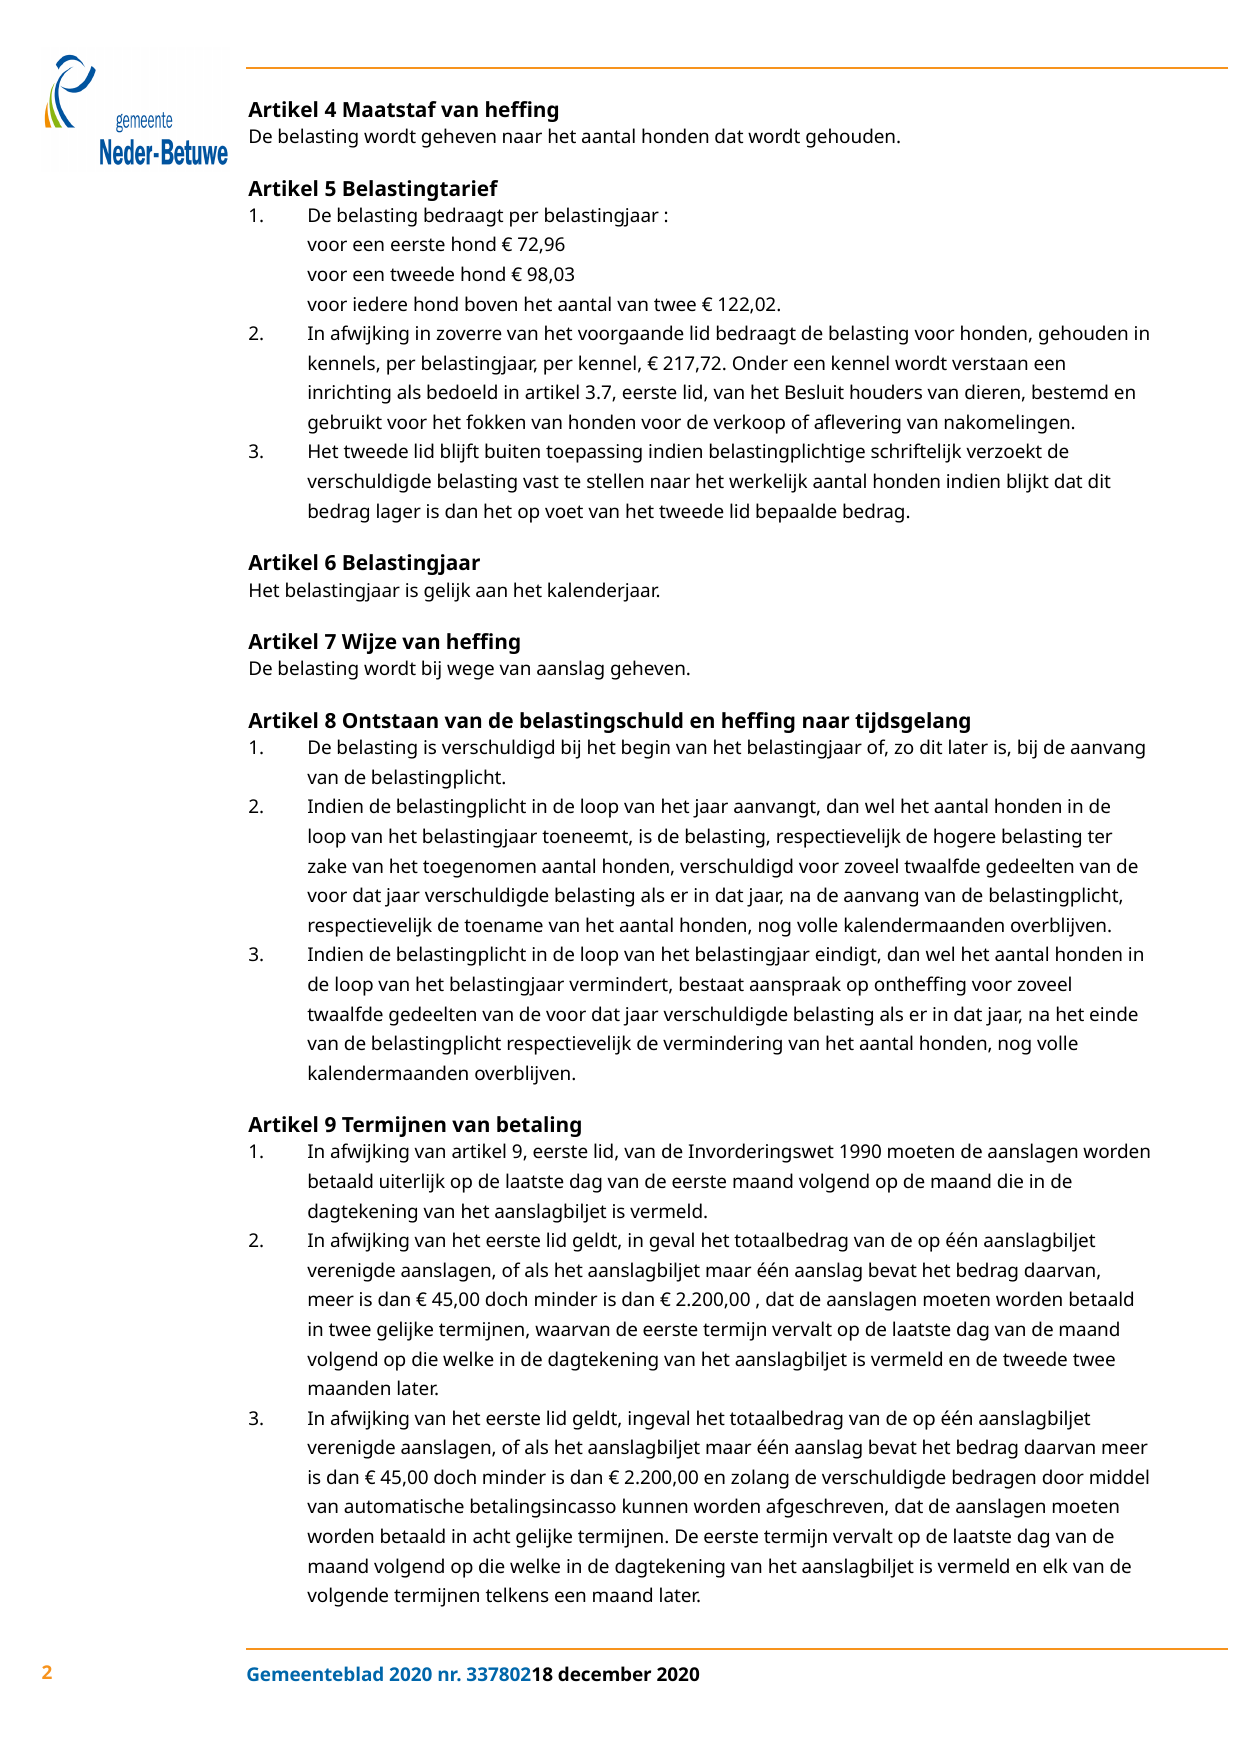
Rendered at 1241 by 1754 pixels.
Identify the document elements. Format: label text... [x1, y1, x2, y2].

text Artikel 6 Belastingjaar [248, 548, 1152, 577]
list voor een tweede hond € 98,03 [248, 261, 1152, 287]
list Indien de belastingplicht in de loop van het jaar aanvangt, dan wel het aantal honden in de loop van het belastingjaar toeneemt, is de belasting, respectievelijk de hogere belasting ter zake van het toegenomen aantal honden, verschuldigd voor zoveel twaalfde gedeelten van de voor dat jaar verschuldigde belasting als er in dat jaar, na de aanvang van de belastingplicht, respectievelijk de toename van het aantal honden, nog volle kalendermaanden overblijven. [248, 794, 1152, 938]
text Artikel 7 Wijze van heffing [248, 627, 1152, 656]
list In afwijking van het eerste lid geldt, ingeval het totaalbedrag van de op één aanslagbiljet verenigde aanslagen, of als het aanslagbiljet maar één aanslag bevat het bedrag daarvan meer is dan € 45,00 doch minder is dan € 2.200,00 en zolang de verschuldigde bedragen door middel van automatische betalingsincasso kunnen worden afgeschreven, dat de aanslagen moeten worden betaald in acht gelijke termijnen. De eerste termijn vervalt op de laatste dag van de maand volgend op die welke in de dagtekening van het aanslagbiljet is vermeld en elk van de volgende termijnen telkens een maand later. [248, 1405, 1152, 1608]
list Het tweede lid blijft buiten toepassing indien belastingplichtige schriftelijk verzoekt de verschuldigde belasting vast te stellen naar het werkelijk aantal honden indien blijkt dat dit bedrag lager is dan het op voet van het tweede lid bepaalde bedrag. [248, 439, 1152, 524]
text Artikel 8 Ontstaan van de belastingschuld en heffing naar tijdsgelang [248, 706, 1152, 734]
list voor iedere hond boven het aantal van twee € 122,02. [248, 291, 1152, 317]
text De belasting wordt geheven naar het aantal honden dat wordt gehouden. [248, 123, 1152, 149]
text De belasting wordt bij wege van aanslag geheven. [248, 656, 1152, 681]
list De belasting is verschuldigd bij het begin van het belastingjaar of, zo dit later is, bij de aanvang van de belastingplicht. [248, 734, 1152, 790]
text Artikel 5 Belastingtarief [248, 174, 1152, 202]
text Artikel 9 Termijnen van betaling [248, 1110, 1152, 1139]
list In afwijking in zoverre van het voorgaande lid bedraagt de belasting voor honden, gehouden in kennels, per belastingjaar, per kennel, € 217,72. Onder een kennel wordt verstaan een inrichting als bedoeld in artikel 3.7, eerste lid, van het Besluit houders van dieren, bestemd en gebruikt voor het fokken van honden voor de verkoop of aflevering van nakomelingen. [248, 320, 1152, 435]
list Indien de belastingplicht in de loop van het belastingjaar eindigt, dan wel het aantal honden in de loop van het belastingjaar vermindert, bestaat aanspraak op ontheffing voor zoveel twaalfde gedeelten van de voor dat jaar verschuldigde belasting als er in dat jaar, na het einde van de belastingplicht respectievelijk de vermindering van het aantal honden, nog volle kalendermaanden overblijven. [248, 942, 1152, 1086]
list De belasting bedraagt per belastingjaar : [248, 202, 1152, 228]
text Het belastingjaar is gelijk aan het kalenderjaar. [248, 577, 1152, 602]
list In afwijking van het eerste lid geldt, in geval het totaalbedrag van de op één aanslagbiljet verenigde aanslagen, of als het aanslagbiljet maar één aanslag bevat het bedrag daarvan, meer is dan € 45,00 doch minder is dan € 2.200,00 , dat de aanslagen moeten worden betaald in twee gelijke termijnen, waarvan de eerste termijn vervalt op de laatste dag van de maand volgend op die welke in de dagtekening van het aanslagbiljet is vermeld en de tweede twee maanden later. [248, 1227, 1152, 1401]
list voor een eerste hond € 72,96 [248, 232, 1152, 257]
list In afwijking van artikel 9, eerste lid, van de Invorderingswet 1990 moeten de aanslagen worden betaald uiterlijk op de laatste dag van de eerste maand volgend op de maand die in de dagtekening van het aanslagbiljet is vermeld. [248, 1139, 1152, 1224]
picture [41, 47, 231, 172]
text Artikel 4 Maatstaf van heffing [248, 95, 1152, 123]
